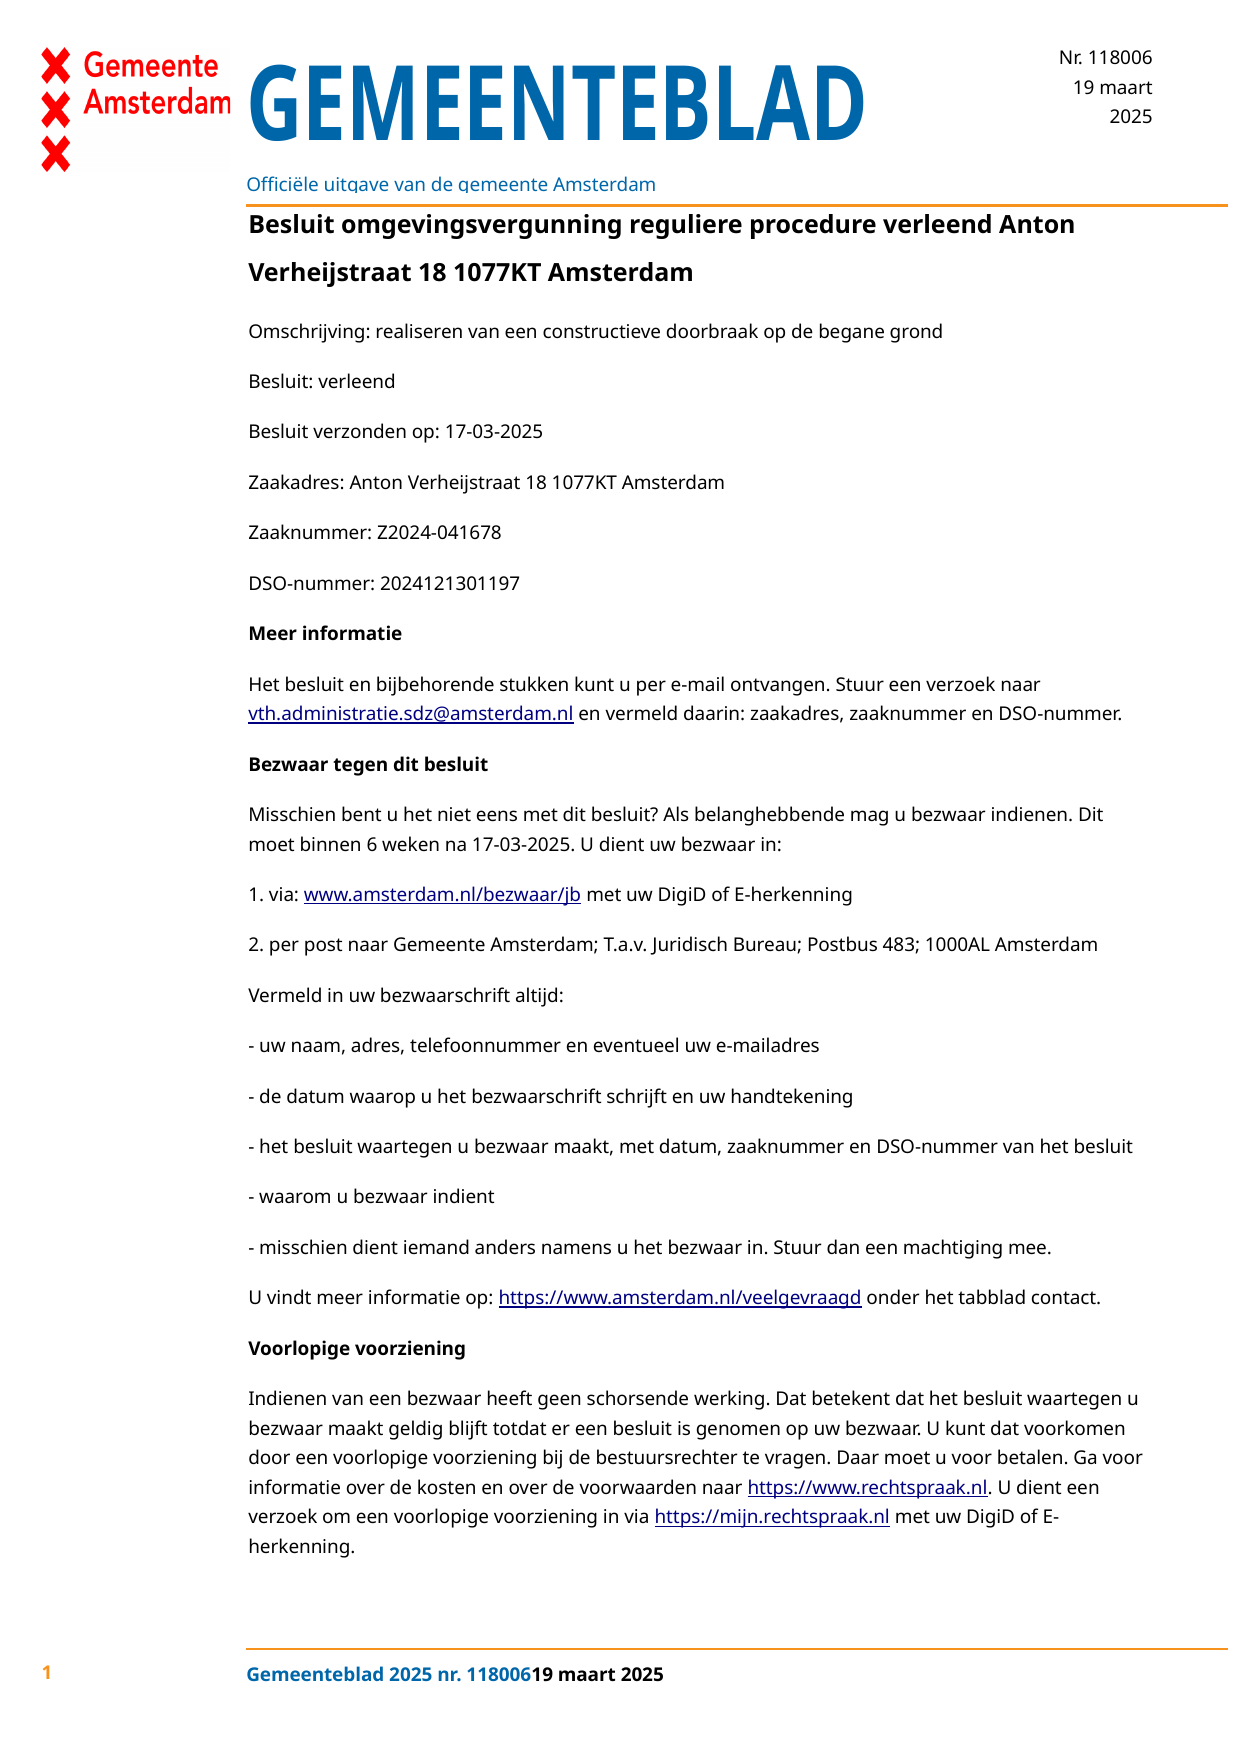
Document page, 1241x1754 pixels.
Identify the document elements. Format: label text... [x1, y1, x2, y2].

text Besluit omgevingsvergunning reguliere procedure verleend Anton Verheijstraat 18 1077KT Amsterdam [248, 207, 1152, 288]
text Bezwaar tegen dit besluit [248, 751, 1152, 777]
text 2. per post naar Gemeente Amsterdam; T.a.v. Juridisch Bureau; Postbus 483; 1000AL Amsterdam [248, 932, 1152, 957]
text - waarom u bezwaar indient [248, 1184, 1152, 1209]
text Zaaknummer: Z2024-041678 [248, 519, 1152, 545]
picture [41, 47, 231, 172]
text Besluit verzonden op: 17-03-2025 [248, 419, 1152, 444]
text Zaakadres: Anton Verheijstraat 18 1077KT Amsterdam [248, 469, 1152, 495]
text Het besluit en bijbehorende stukken kunt u per e-mail ontvangen. Stuur een verzoek naar vth.administratie.sdz@amsterdam.nl en vermeld daarin: zaakadres, zaaknummer en DSO-nummer. [248, 671, 1152, 726]
text DSO-nummer: 2024121301197 [248, 570, 1152, 596]
text U vindt meer informatie op: https://www.amsterdam.nl/veelgevraagd onder het tabblad contact. [248, 1284, 1152, 1310]
text - het besluit waartegen u bezwaar maakt, met datum, zaaknummer en DSO-nummer van het besluit [248, 1133, 1152, 1159]
text Misschien bent u het niet eens met dit besluit? Als belanghebbende mag u bezwaar indienen. Dit moet binnen 6 weken na 17-03-2025. U dient uw bezwaar in: [248, 801, 1152, 857]
text Voorlopige voorziening [248, 1335, 1152, 1361]
text - misschien dient iemand anders namens u het bezwaar in. Stuur dan een machtiging mee. [248, 1234, 1152, 1260]
text - de datum waarop u het bezwaarschrift schrijft en uw handtekening [248, 1083, 1152, 1109]
text Besluit: verleend [248, 368, 1152, 394]
text 1. via: www.amsterdam.nl/bezwaar/jb met uw DigiD of E-herkenning [248, 881, 1152, 907]
text Vermeld in uw bezwaarschrift altijd: [248, 982, 1152, 1008]
text Indienen van een bezwaar heeft geen schorsende werking. Dat betekent dat het besluit waartegen u bezwaar maakt geldig blijft totdat er een besluit is genomen op uw bezwaar. U kunt dat voorkomen door een voorlopige voorziening bij de bestuursrechter te vragen. Daar moet u voor betalen. Ga voor informatie over de kosten en over de voorwaarden naar https://www.rechtspraak.nl. U dient een verzoek om een voorlopige voorziening in via https://mijn.rechtspraak.nl met uw DigiD of E-herkenning. [248, 1385, 1152, 1559]
text - uw naam, adres, telefoonnummer en eventueel uw e-mailadres [248, 1032, 1152, 1058]
text Omschrijving: realiseren van een constructieve doorbraak op de begane grond [248, 318, 1152, 344]
text Meer informatie [248, 620, 1152, 646]
